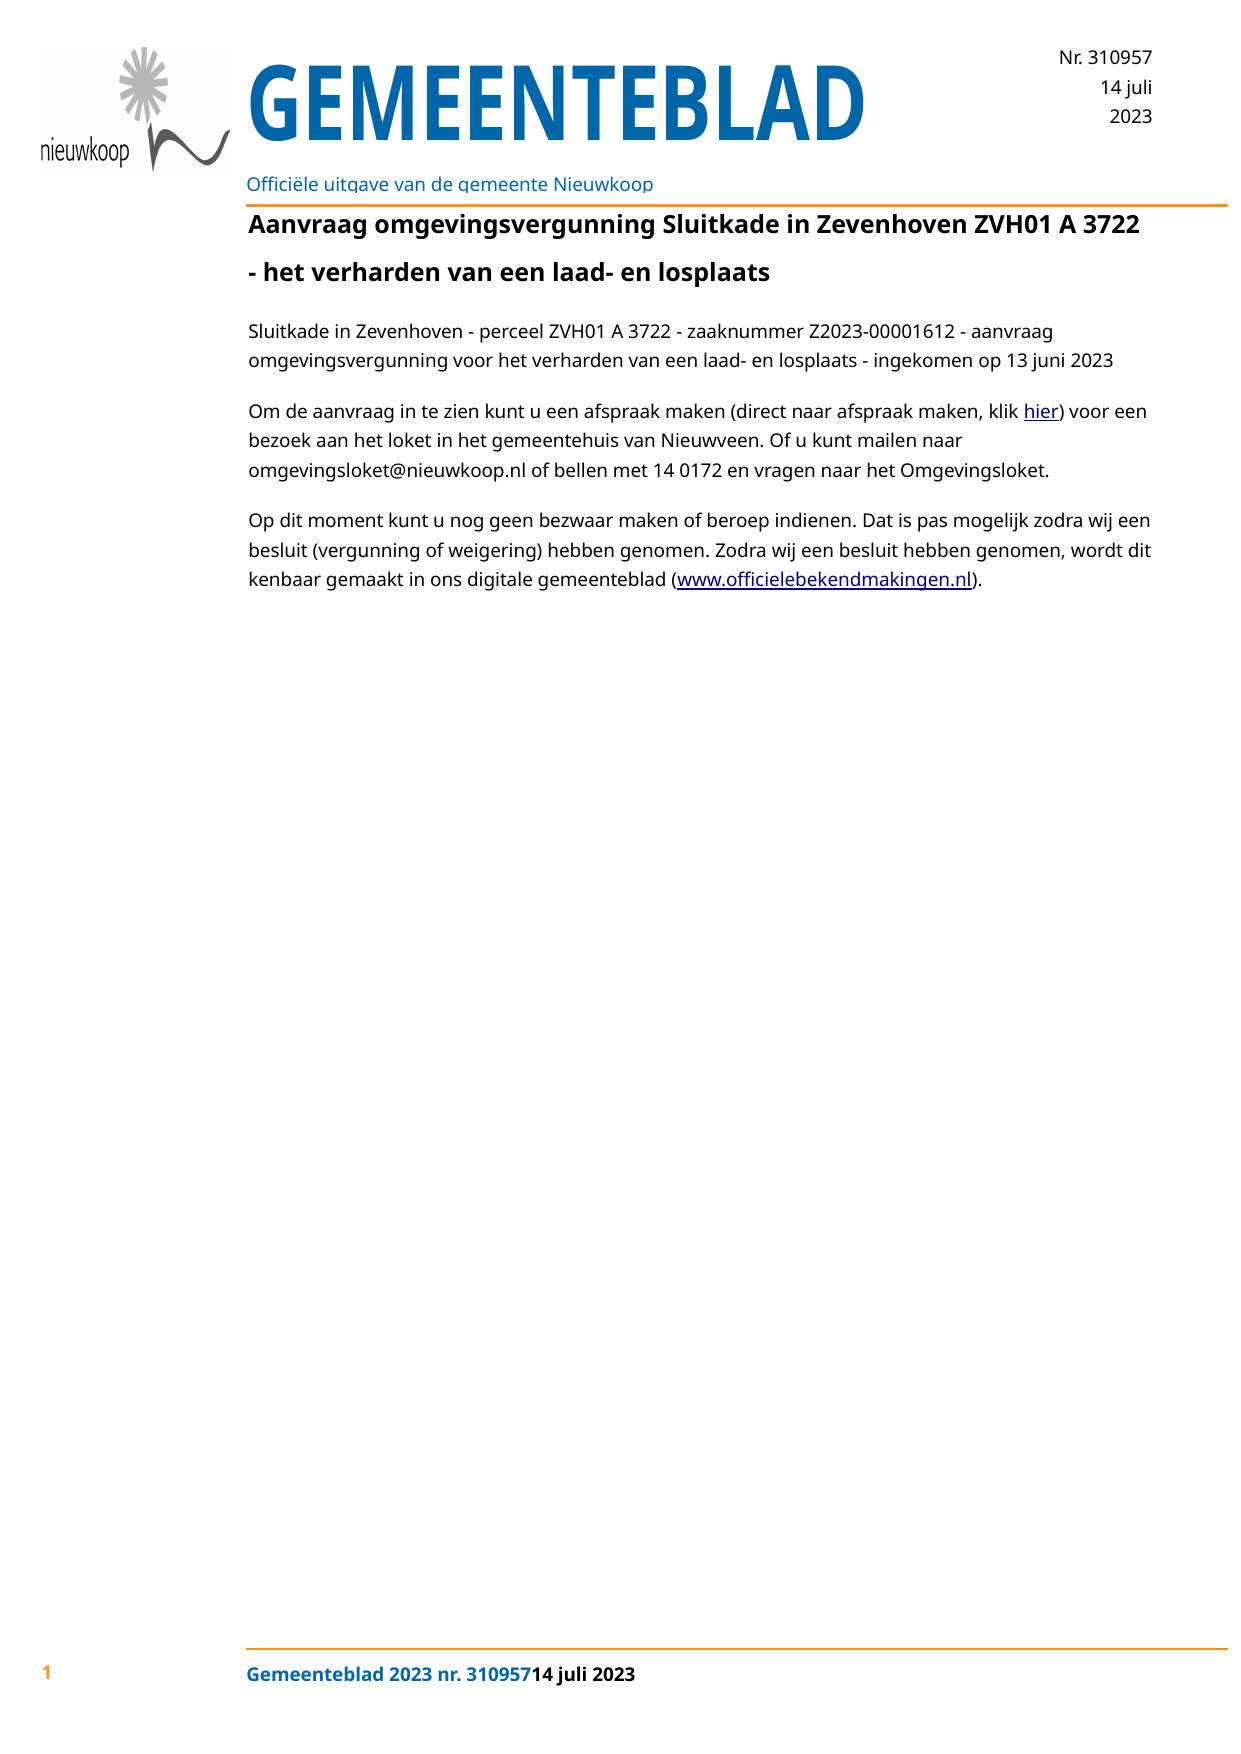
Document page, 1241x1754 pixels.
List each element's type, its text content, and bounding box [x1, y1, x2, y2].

text Sluitkade in Zevenhoven - perceel ZVH01 A 3722 - zaaknummer Z2023-00001612 - aanvraag omgevingsvergunning voor het verharden van een laad- en losplaats - ingekomen op 13 juni 2023 [248, 318, 1152, 373]
text Aanvraag omgevingsvergunning Sluitkade in Zevenhoven ZVH01 A 3722 - het verharden van een laad- en losplaats [248, 207, 1152, 288]
picture [41, 47, 231, 172]
text Op dit moment kunt u nog geen bezwaar maken of beroep indienen. Dat is pas mogelijk zodra wij een besluit (vergunning of weigering) hebben genomen. Zodra wij een besluit hebben genomen, wordt dit kenbaar gemaakt in ons digitale gemeenteblad (www.officielebekendmakingen.nl). [248, 507, 1152, 592]
text Om de aanvraag in te zien kunt u een afspraak maken (direct naar afspraak maken, klik hier) voor een bezoek aan het loket in het gemeentehuis van Nieuwveen. Of u kunt mailen naar omgevingsloket@nieuwkoop.nl of bellen met 14 0172 en vragen naar het Omgevingsloket. [248, 398, 1152, 483]
